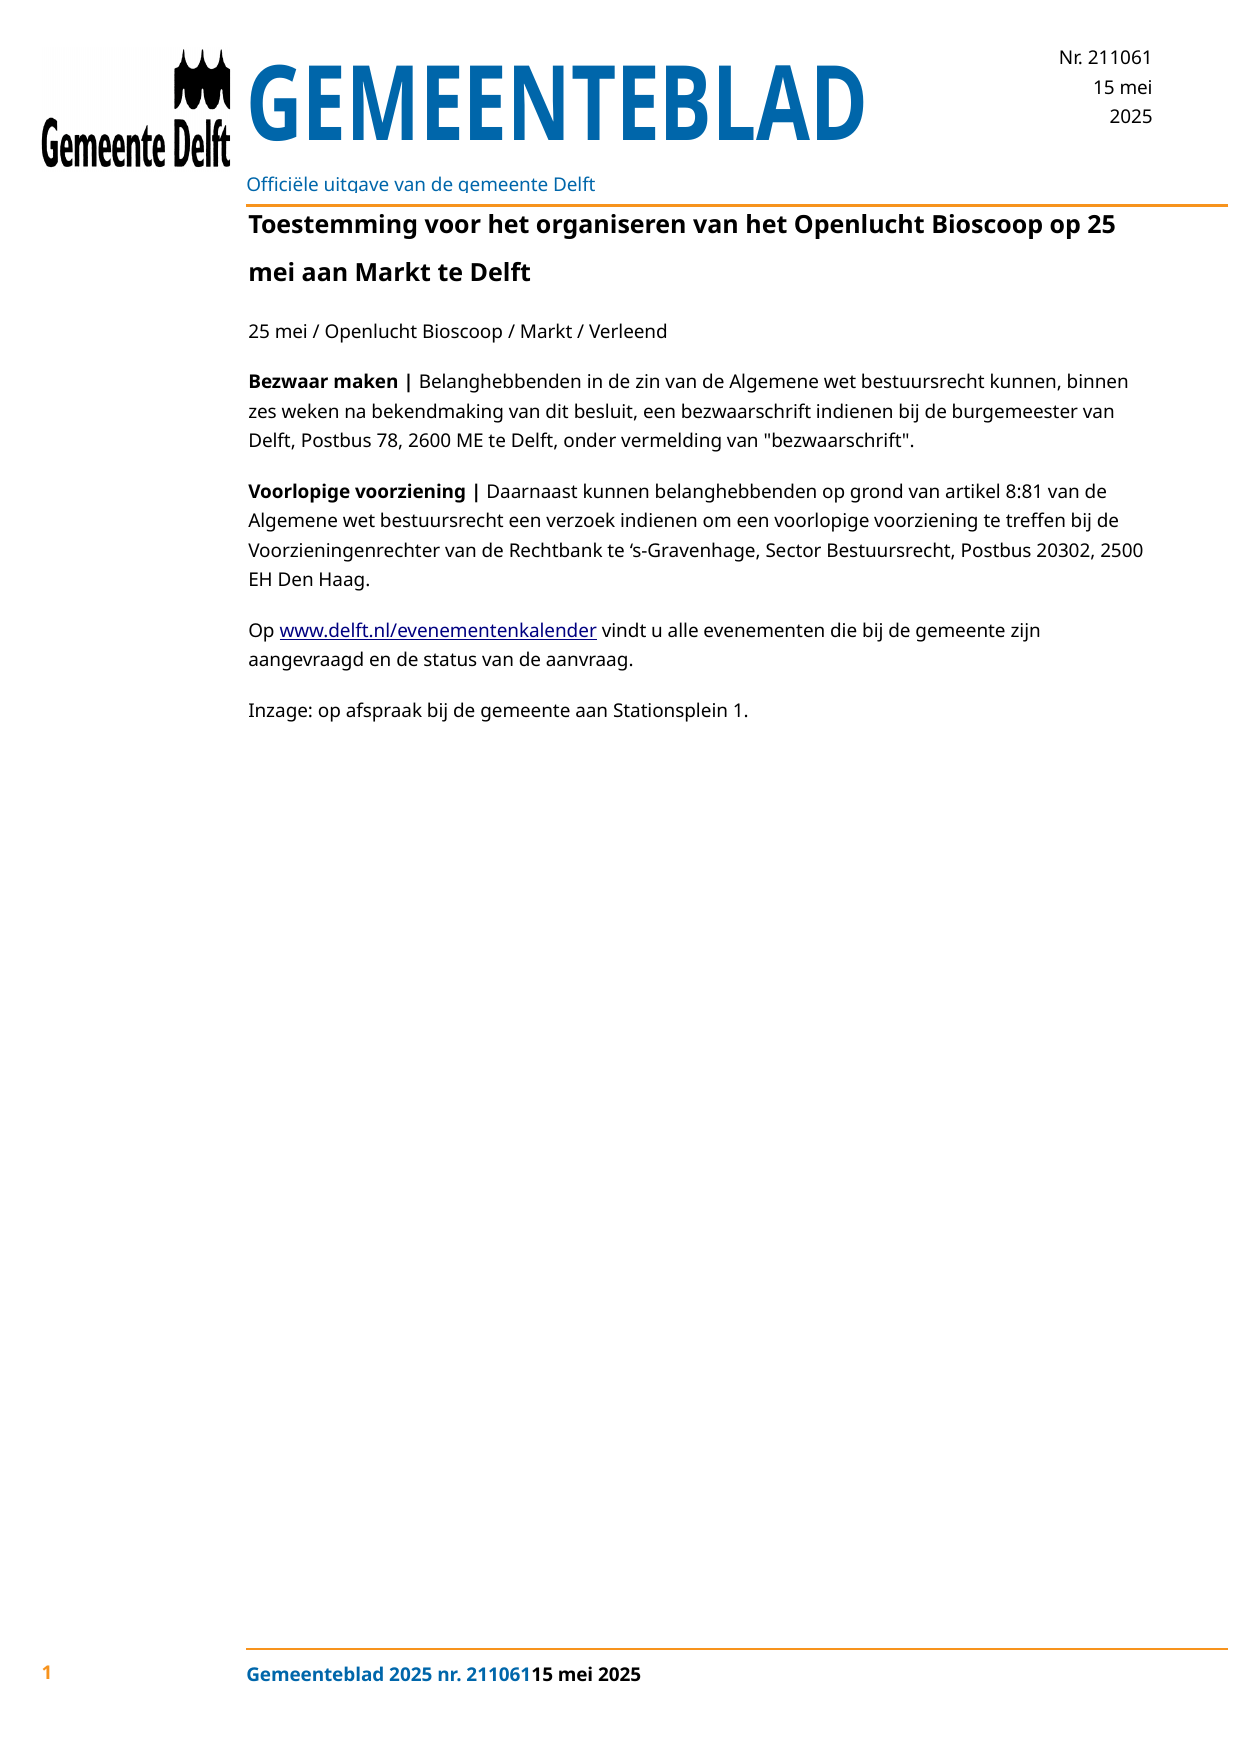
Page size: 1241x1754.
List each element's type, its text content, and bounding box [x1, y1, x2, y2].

text Bezwaar maken | Belanghebbenden in de zin van de Algemene wet bestuursrecht kunnen, binnen zes weken na bekendmaking van dit besluit, een bezwaarschrift indienen bij de burgemeester van Delft, Postbus 78, 2600 ME te Delft, onder vermelding van "bezwaarschrift". [248, 368, 1152, 453]
text Toestemming voor het organiseren van het Openlucht Bioscoop op 25 mei aan Markt te Delft [248, 207, 1152, 288]
text Inzage: op afspraak bij de gemeente aan Stationsplein 1. [248, 697, 1152, 723]
text Voorlopige voorziening | Daarnaast kunnen belanghebbenden op grond van artikel 8:81 van de Algemene wet bestuursrecht een verzoek indienen om een voorlopige voorziening te treffen bij de Voorzieningenrechter van de Rechtbank te ‘s-Gravenhage, Sector Bestuursrecht, Postbus 20302, 2500 EH Den Haag. [248, 478, 1152, 592]
text 25 mei / Openlucht Bioscoop / Markt / Verleend [248, 318, 1152, 344]
picture [41, 47, 231, 172]
text Op www.delft.nl/evenementenkalender vindt u alle evenementen die bij de gemeente zijn aangevraagd en de status van de aanvraag. [248, 617, 1152, 672]
